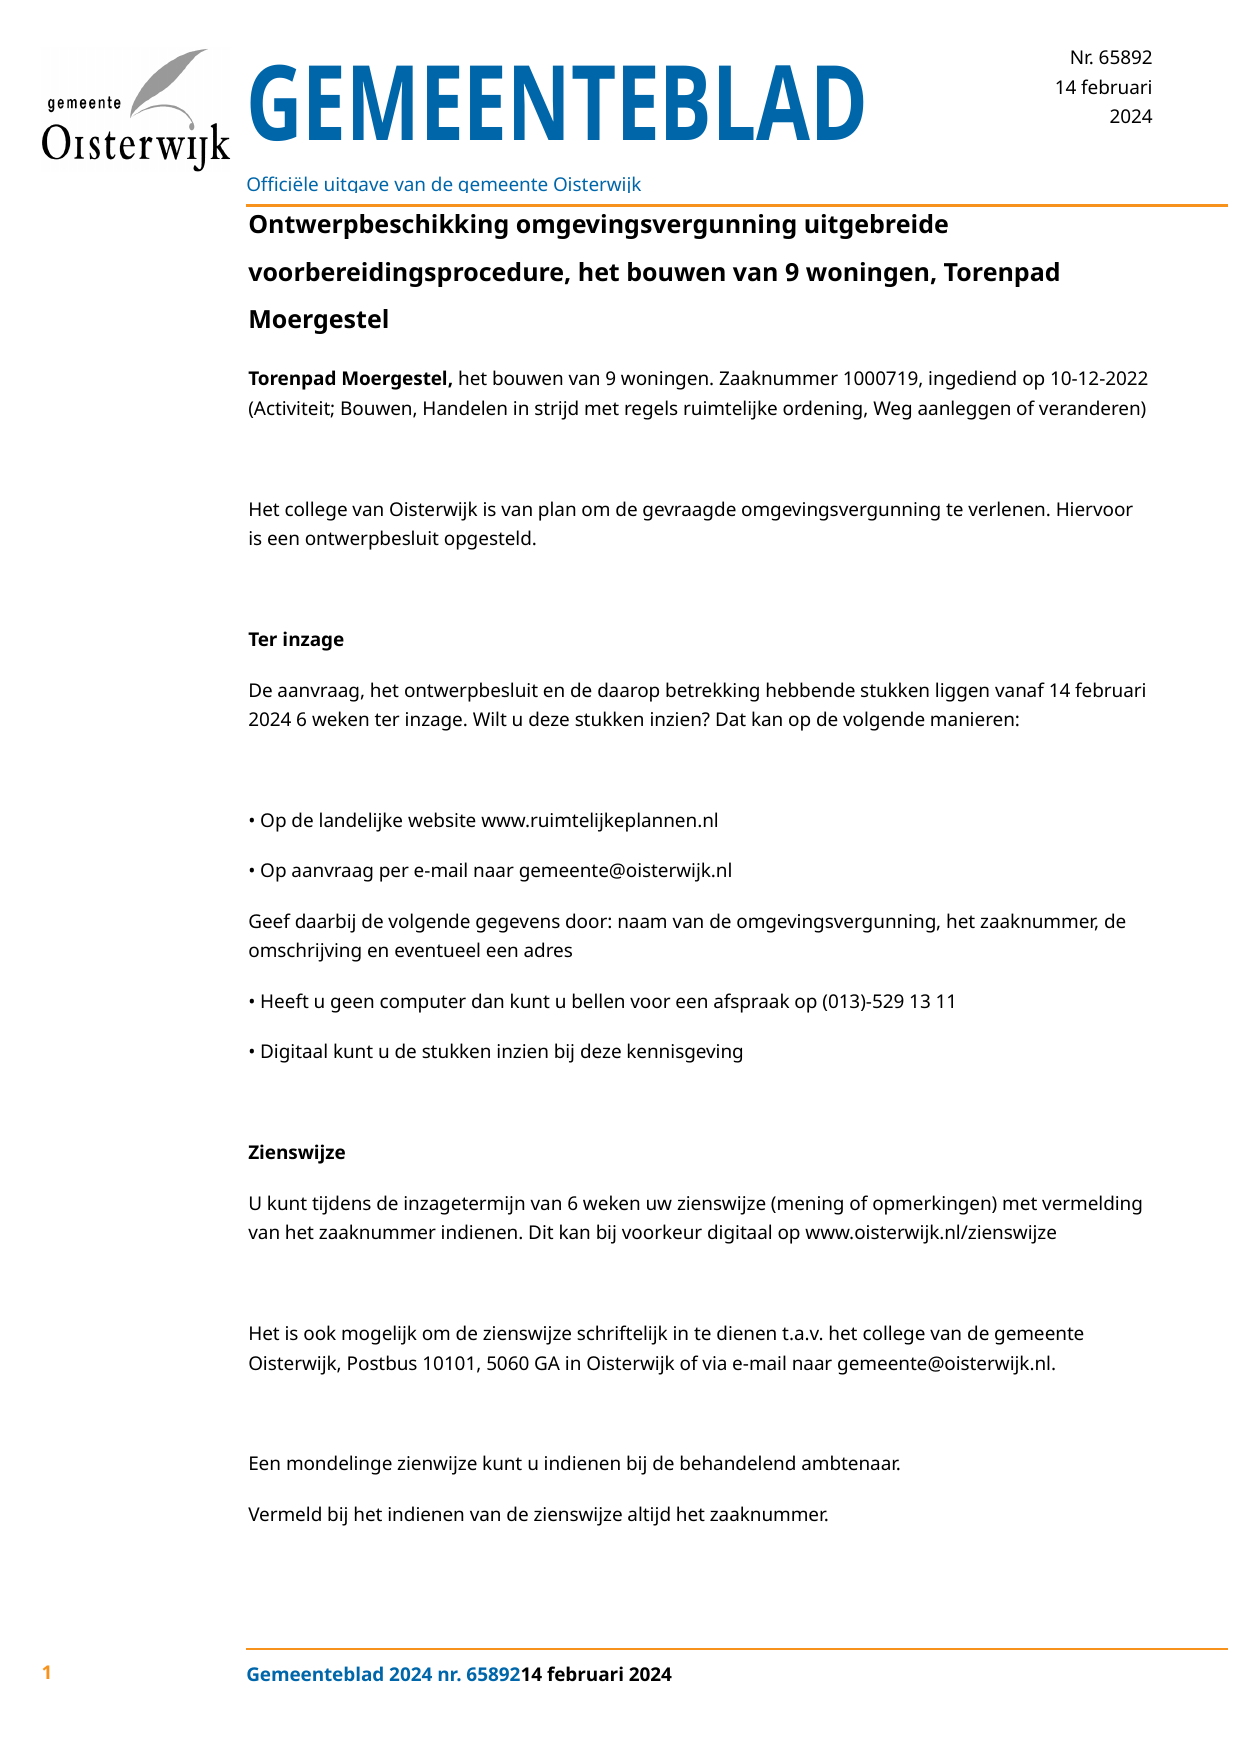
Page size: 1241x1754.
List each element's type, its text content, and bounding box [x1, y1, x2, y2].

picture [41, 47, 231, 172]
text • Digitaal kunt u de stukken inzien bij deze kennisgeving [248, 1038, 1152, 1064]
text • Op de landelijke website www.ruimtelijkeplannen.nl [248, 807, 1152, 833]
text Zienswijze [248, 1139, 1152, 1165]
text Het is ook mogelijk om de zienswijze schriftelijk in te dienen t.a.v. het college van de gemeente Oisterwijk, Postbus 10101, 5060 GA in Oisterwijk of via e-mail naar gemeente@oisterwijk.nl. [248, 1320, 1152, 1375]
text Vermeld bij het indienen van de zienswijze altijd het zaaknummer. [248, 1501, 1152, 1527]
text De aanvraag, het ontwerpbesluit en de daarop betrekking hebbende stukken liggen vanaf 14 februari 2024 6 weken ter inzage. Wilt u deze stukken inzien? Dat kan op de volgende manieren: [248, 677, 1152, 732]
text Geef daarbij de volgende gegevens door: naam van de omgevingsvergunning, het zaaknummer, de omschrijving en eventueel een adres [248, 908, 1152, 963]
text Ontwerpbeschikking omgevingsvergunning uitgebreide voorbereidingsprocedure, het bouwen van 9 woningen, Torenpad Moergestel [248, 207, 1152, 336]
text • Op aanvraag per e-mail naar gemeente@oisterwijk.nl [248, 858, 1152, 883]
text Torenpad Moergestel, het bouwen van 9 woningen. Zaaknummer 1000719, ingediend op 10-12-2022 (Activiteit; Bouwen, Handelen in strijd met regels ruimtelijke ordening, Weg aanleggen of veranderen) [248, 366, 1152, 421]
text Het college van Oisterwijk is van plan om de gevraagde omgevingsvergunning te verlenen. Hiervoor is een ontwerpbesluit opgesteld. [248, 496, 1152, 551]
text Een mondelinge zienwijze kunt u indienen bij de behandelend ambtenaar. [248, 1451, 1152, 1476]
text • Heeft u geen computer dan kunt u bellen voor een afspraak op (013)-529 13 11 [248, 988, 1152, 1014]
text U kunt tijdens de inzagetermijn van 6 weken uw zienswijze (mening of opmerkingen) met vermelding van het zaaknummer indienen. Dit kan bij voorkeur digitaal op www.oisterwijk.nl/zienswijze [248, 1190, 1152, 1245]
text Ter inzage [248, 626, 1152, 652]
